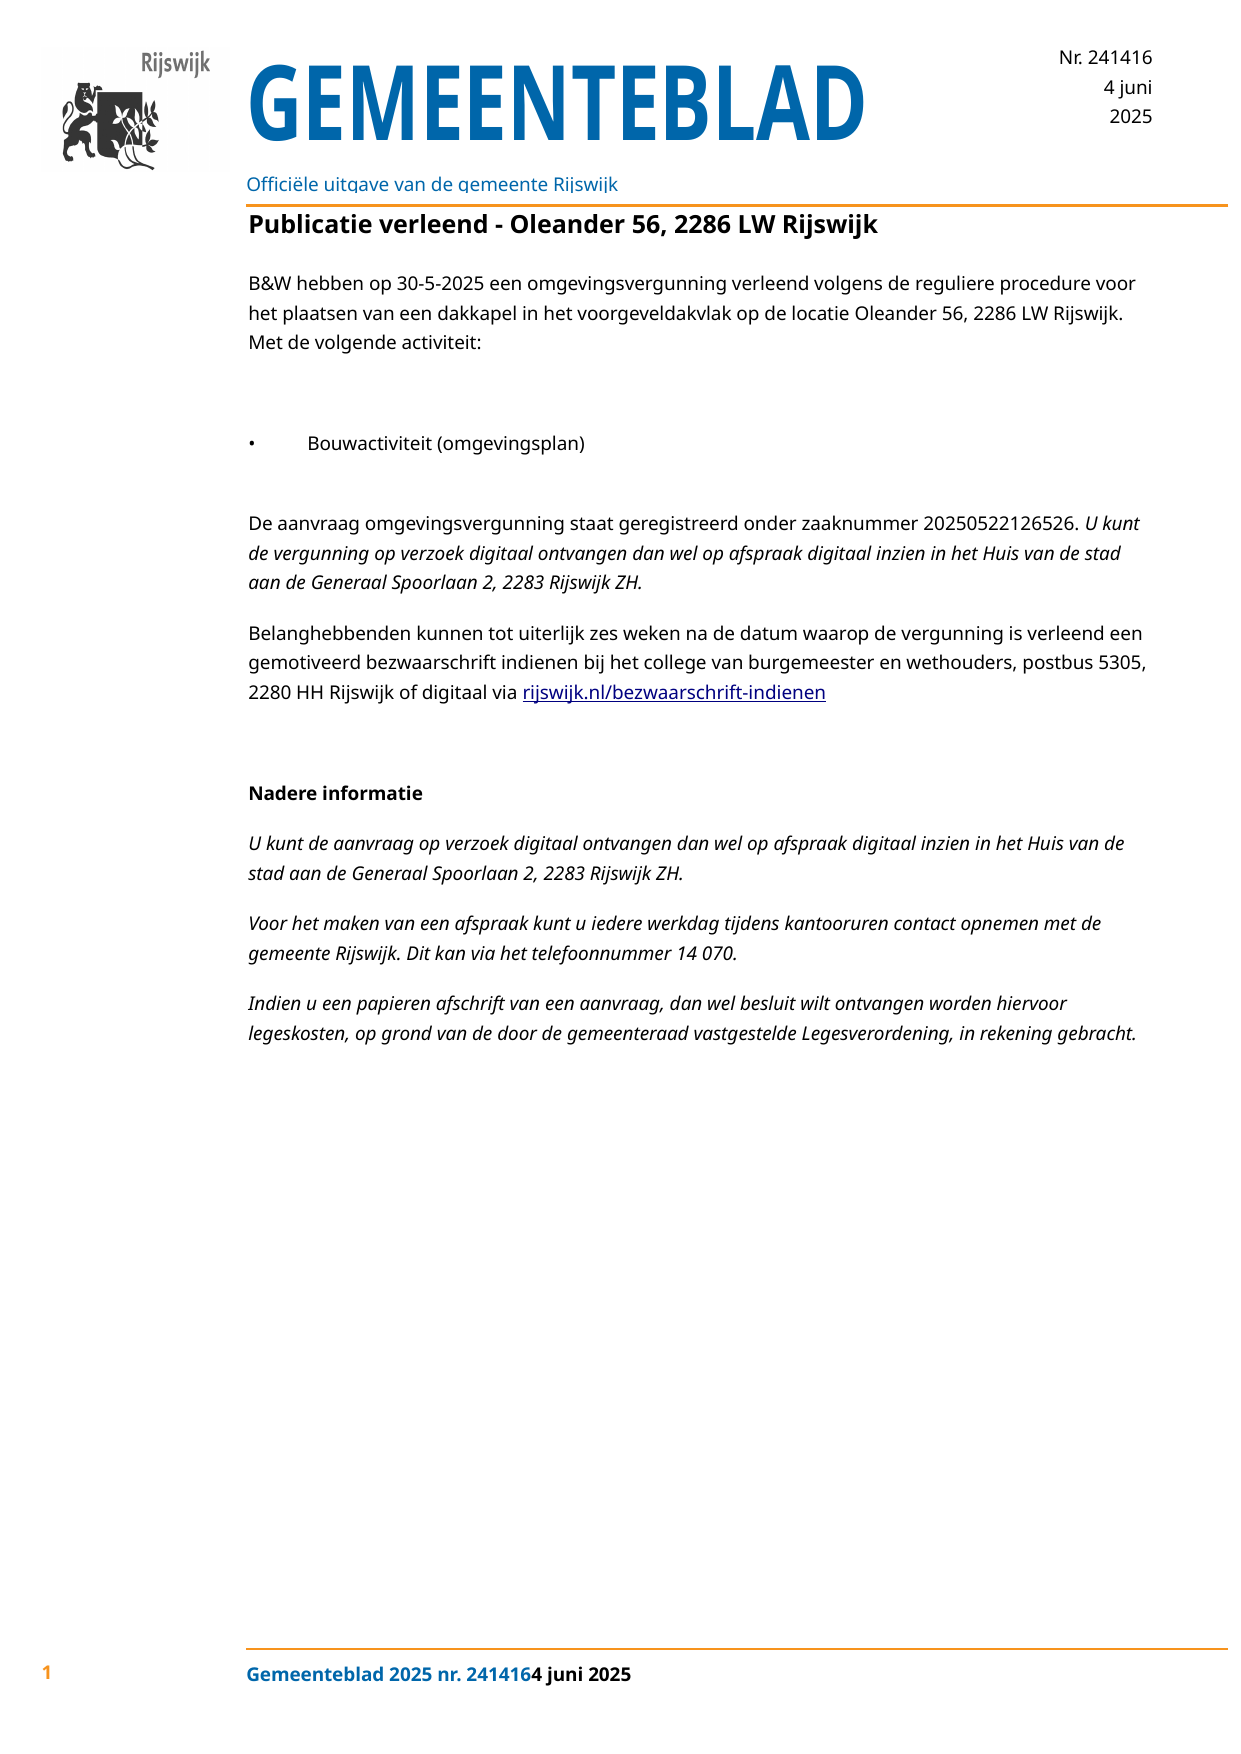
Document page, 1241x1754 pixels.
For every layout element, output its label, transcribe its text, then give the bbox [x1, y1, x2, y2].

text Belanghebbenden kunnen tot uiterlijk zes weken na de datum waarop de vergunning is verleend een gemotiveerd bezwaarschrift indienen bij het college van burgemeester en wethouders, postbus 5305, 2280 HH Rijswijk of digitaal via rijswijk.nl/bezwaarschrift-indienen [248, 620, 1152, 705]
list Bouwactiviteit (omgevingsplan) [248, 430, 1152, 456]
text De aanvraag omgevingsvergunning staat geregistreerd onder zaaknummer 20250522126526. U kunt de vergunning op verzoek digitaal ontvangen dan wel op afspraak digitaal inzien in het Huis van de stad aan de Generaal Spoorlaan 2, 2283 Rijswijk ZH. [248, 510, 1152, 595]
text Indien u een papieren afschrift van een aanvraag, dan wel besluit wilt ontvangen worden hiervoor legeskosten, op grond van de door de gemeenteraad vastgestelde Legesverordening, in rekening gebracht. [248, 990, 1152, 1046]
text Voor het maken van een afspraak kunt u iedere werkdag tijdens kantooruren contact opnemen met de gemeente Rijswijk. Dit kan via het telefoonnummer 14 070. [248, 910, 1152, 966]
text Publicatie verleend - Oleander 56, 2286 LW Rijswijk [248, 207, 1152, 241]
text Nadere informatie [248, 780, 1152, 806]
picture [41, 47, 231, 172]
text B&W hebben op 30-5-2025 een omgevingsvergunning verleend volgens de reguliere procedure voor het plaatsen van een dakkapel in het voorgeveldakvlak op de locatie Oleander 56, 2286 LW Rijswijk. Met de volgende activiteit: [248, 270, 1152, 355]
text U kunt de aanvraag op verzoek digitaal ontvangen dan wel op afspraak digitaal inzien in het Huis van de stad aan de Generaal Spoorlaan 2, 2283 Rijswijk ZH. [248, 830, 1152, 886]
